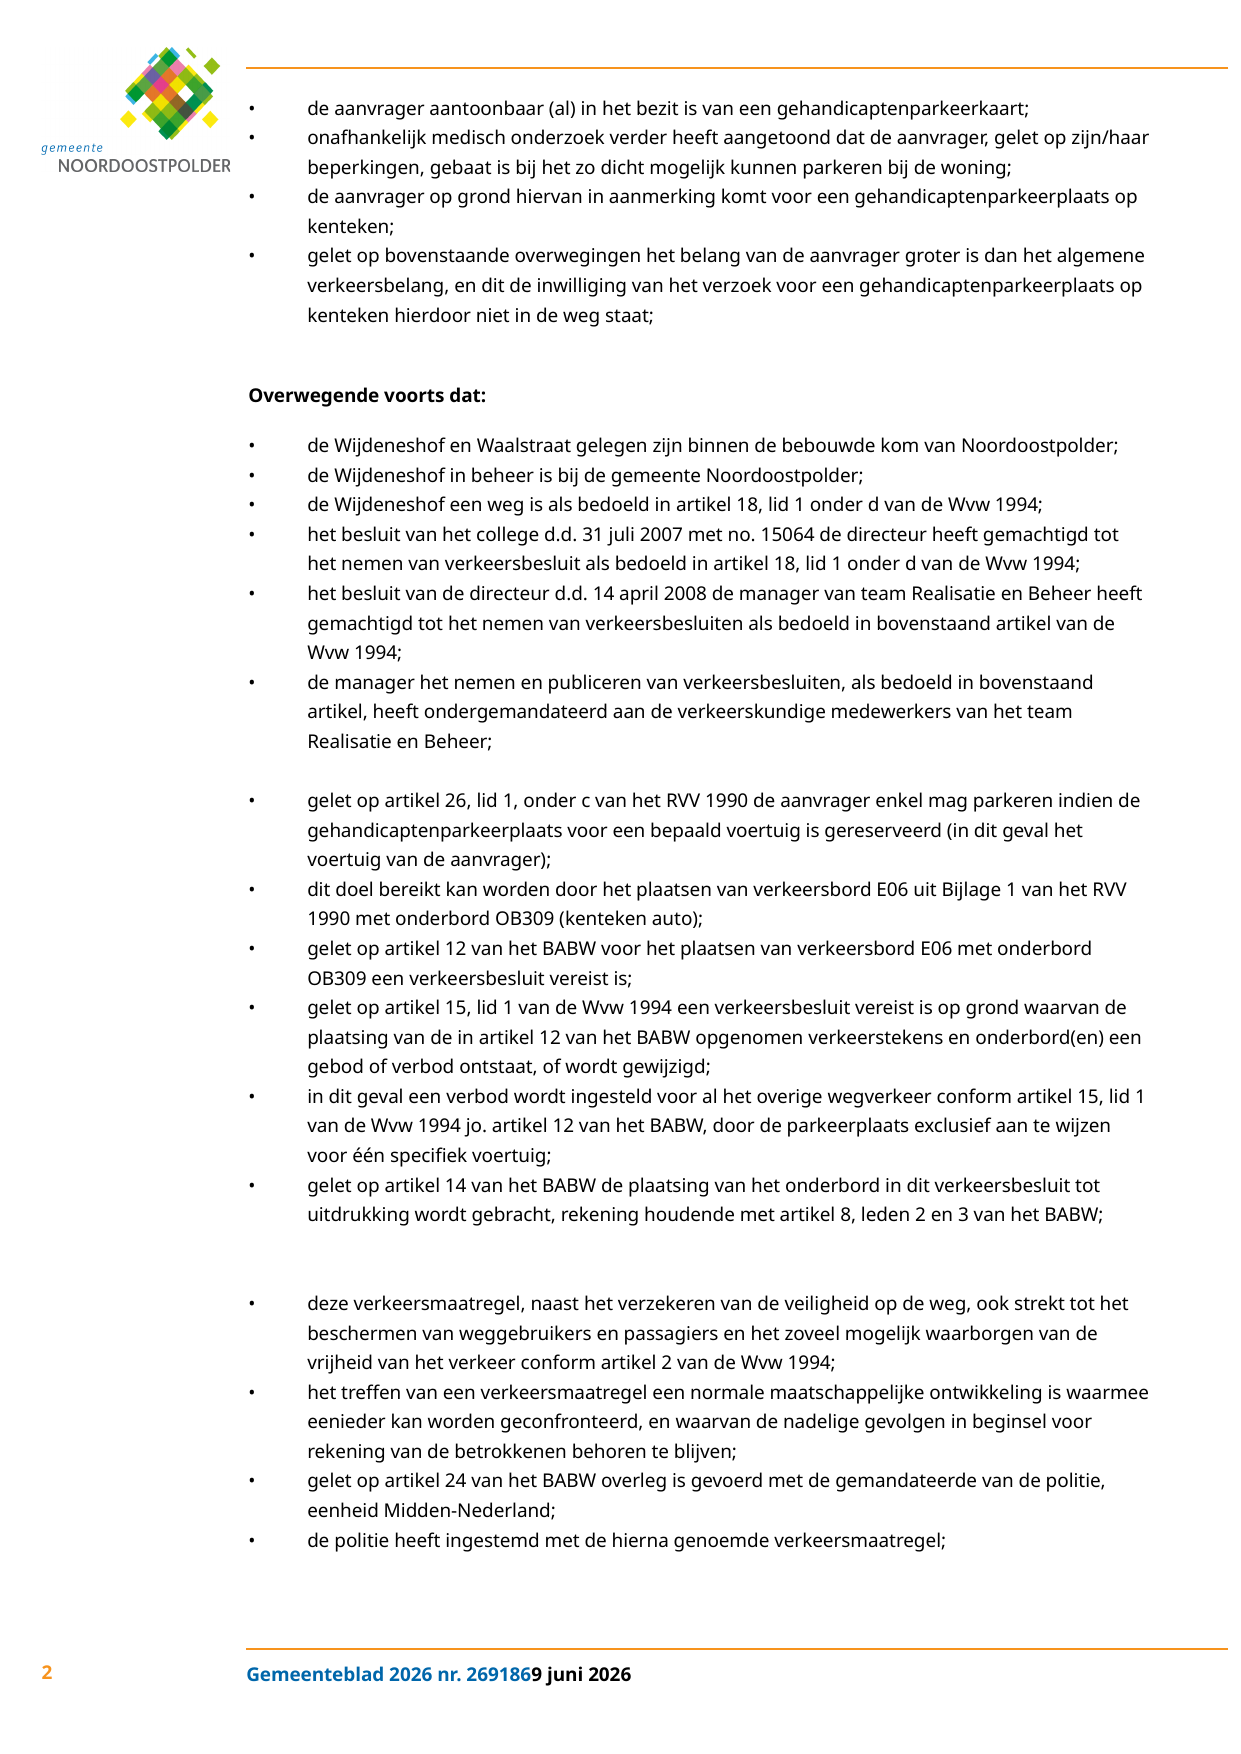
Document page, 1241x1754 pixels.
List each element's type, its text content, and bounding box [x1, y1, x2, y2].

list in dit geval een verbod wordt ingesteld voor al het overige wegverkeer conform artikel 15, lid 1 van de Wvw 1994 jo. artikel 12 van het BABW, door de parkeerplaats exclusief aan te wijzen voor één specifiek voertuig; [248, 1083, 1152, 1168]
picture [41, 47, 231, 172]
list het treffen van een verkeersmaatregel een normale maatschappelijke ontwikkeling is waarmee eenieder kan worden geconfronteerd, en waarvan de nadelige gevolgen in beginsel voor rekening van de betrokkenen behoren te blijven; [248, 1379, 1152, 1464]
list gelet op artikel 12 van het BABW voor het plaatsen van verkeersbord E06 met onderbord OB309 een verkeersbesluit vereist is; [248, 935, 1152, 991]
list de aanvrager op grond hiervan in aanmerking komt voor een gehandicaptenparkeerplaats op kenteken; [248, 183, 1152, 239]
list gelet op artikel 26, lid 1, onder c van het RVV 1990 de aanvrager enkel mag parkeren indien de gehandicaptenparkeerplaats voor een bepaald voertuig is gereserveerd (in dit geval het voertuig van de aanvrager); [248, 787, 1152, 872]
list het besluit van het college d.d. 31 juli 2007 met no. 15064 de directeur heeft gemachtigd tot het nemen van verkeersbesluit als bedoeld in artikel 18, lid 1 onder d van de Wvw 1994; [248, 521, 1152, 576]
list gelet op bovenstaande overwegingen het belang van de aanvrager groter is dan het algemene verkeersbelang, en dit de inwilliging van het verzoek voor een gehandicaptenparkeerplaats op kenteken hierdoor niet in de weg staat; [248, 243, 1152, 328]
list onafhankelijk medisch onderzoek verder heeft aangetoond dat de aanvrager, gelet op zijn/haar beperkingen, gebaat is bij het zo dicht mogelijk kunnen parkeren bij de woning; [248, 124, 1152, 180]
list gelet op artikel 24 van het BABW overleg is gevoerd met de gemandateerde van de politie, eenheid Midden-Nederland; [248, 1468, 1152, 1523]
list de aanvrager aantoonbaar (al) in het bezit is van een gehandicaptenparkeerkaart; [248, 95, 1152, 121]
list het besluit van de directeur d.d. 14 april 2008 de manager van team Realisatie en Beheer heeft gemachtigd tot het nemen van verkeersbesluiten als bedoeld in bovenstaand artikel van de Wvw 1994; [248, 580, 1152, 665]
list dit doel bereikt kan worden door het plaatsen van verkeersbord E06 uit Bijlage 1 van het RVV 1990 met onderbord OB309 (kenteken auto); [248, 876, 1152, 931]
list deze verkeersmaatregel, naast het verzekeren van de veiligheid op de weg, ook strekt tot het beschermen van weggebruikers en passagiers en het zoveel mogelijk waarborgen van de vrijheid van het verkeer conform artikel 2 van de Wvw 1994; [248, 1290, 1152, 1375]
list de Wijdeneshof in beheer is bij de gemeente Noordoostpolder; [248, 462, 1152, 488]
list gelet op artikel 15, lid 1 van de Wvw 1994 een verkeersbesluit vereist is op grond waarvan de plaatsing van de in artikel 12 van het BABW opgenomen verkeerstekens en onderbord(en) een gebod of verbod ontstaat, of wordt gewijzigd; [248, 994, 1152, 1079]
list de manager het nemen en publiceren van verkeersbesluiten, als bedoeld in bovenstaand artikel, heeft ondergemandateerd aan de verkeerskundige medewerkers van het team Realisatie en Beheer; [248, 669, 1152, 754]
list de Wijdeneshof een weg is als bedoeld in artikel 18, lid 1 onder d van de Wvw 1994; [248, 491, 1152, 517]
list gelet op artikel 14 van het BABW de plaatsing van het onderbord in dit verkeersbesluit tot uitdrukking wordt gebracht, rekening houdende met artikel 8, leden 2 en 3 van het BABW; [248, 1172, 1152, 1227]
list de politie heeft ingestemd met de hierna genoemde verkeersmaatregel; [248, 1527, 1152, 1553]
list de Wijdeneshof en Waalstraat gelegen zijn binnen de bebouwde kom van Noordoostpolder; [248, 432, 1152, 458]
text Overwegende voorts dat: [248, 382, 1152, 408]
